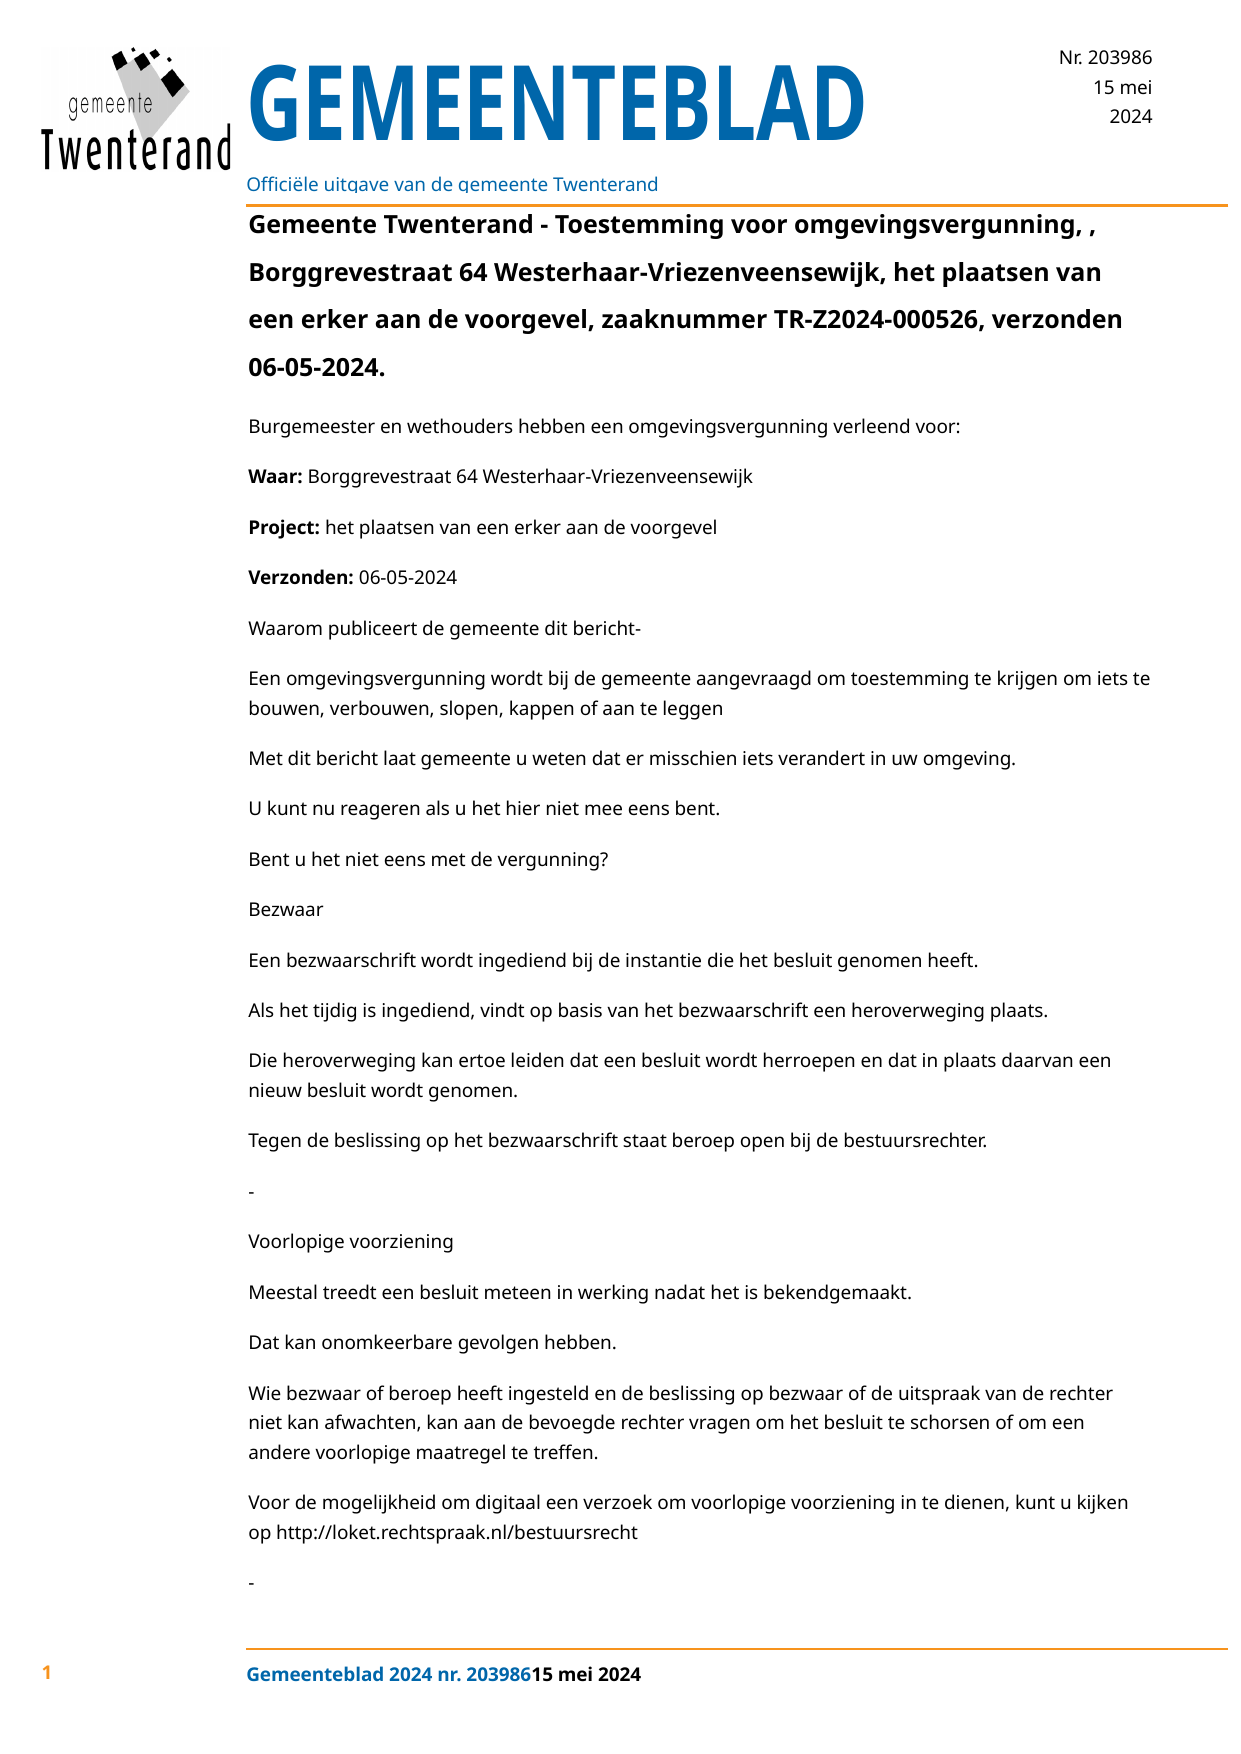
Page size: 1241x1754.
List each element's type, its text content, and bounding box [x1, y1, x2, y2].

picture [41, 47, 231, 172]
text Voor de mogelijkheid om digitaal een verzoek om voorlopige voorziening in te dienen, kunt u kijken op http://loket.rechtspraak.nl/bestuursrecht [248, 1489, 1152, 1545]
text Die heroverweging kan ertoe leiden dat een besluit wordt herroepen en dat in plaats daarvan een nieuw besluit wordt genomen. [248, 1048, 1152, 1103]
text Een bezwaarschrift wordt ingediend bij de instantie die het besluit genomen heeft. [248, 947, 1152, 973]
text - [248, 1569, 1152, 1595]
text Burgemeester en wethouders hebben een omgevingsvergunning verleend voor: [248, 413, 1152, 439]
text Waar: Borggrevestraat 64 Westerhaar-Vriezenveensewijk [248, 463, 1152, 489]
text U kunt nu reageren als u het hier niet mee eens bent. [248, 796, 1152, 821]
text Project: het plaatsen van een erker aan de voorgevel [248, 514, 1152, 540]
text Dat kan onomkeerbare gevolgen hebben. [248, 1329, 1152, 1355]
text Tegen de beslissing op het bezwaarschrift staat beroep open bij de bestuursrechter. [248, 1128, 1152, 1153]
text Waarom publiceert de gemeente dit bericht- [248, 615, 1152, 641]
text Als het tijdig is ingediend, vindt op basis van het bezwaarschrift een heroverweging plaats. [248, 997, 1152, 1023]
text Bezwaar [248, 896, 1152, 922]
text Met dit bericht laat gemeente u weten dat er misschien iets verandert in uw omgeving. [248, 745, 1152, 771]
text Wie bezwaar of beroep heeft ingesteld en de beslissing op bezwaar of de uitspraak van de rechter niet kan afwachten, kan aan de bevoegde rechter vragen om het besluit te schorsen of om een andere voorlopige maatregel te treffen. [248, 1380, 1152, 1465]
text Meestal treedt een besluit meteen in werking nadat het is bekendgemaakt. [248, 1279, 1152, 1305]
text Een omgevingsvergunning wordt bij de gemeente aangevraagd om toestemming te krijgen om iets te bouwen, verbouwen, slopen, kappen of aan te leggen [248, 665, 1152, 721]
text Verzonden: 06-05-2024 [248, 564, 1152, 590]
text Bent u het niet eens met de vergunning? [248, 846, 1152, 872]
text Voorlopige voorziening [248, 1228, 1152, 1254]
text - [248, 1178, 1152, 1204]
text Gemeente Twenterand - Toestemming voor omgevingsvergunning, , Borggrevestraat 64 Westerhaar-Vriezenveensewijk, het plaatsen van een erker aan de voorgevel, zaaknummer TR-Z2024-000526, verzonden 06-05-2024. [248, 207, 1152, 384]
